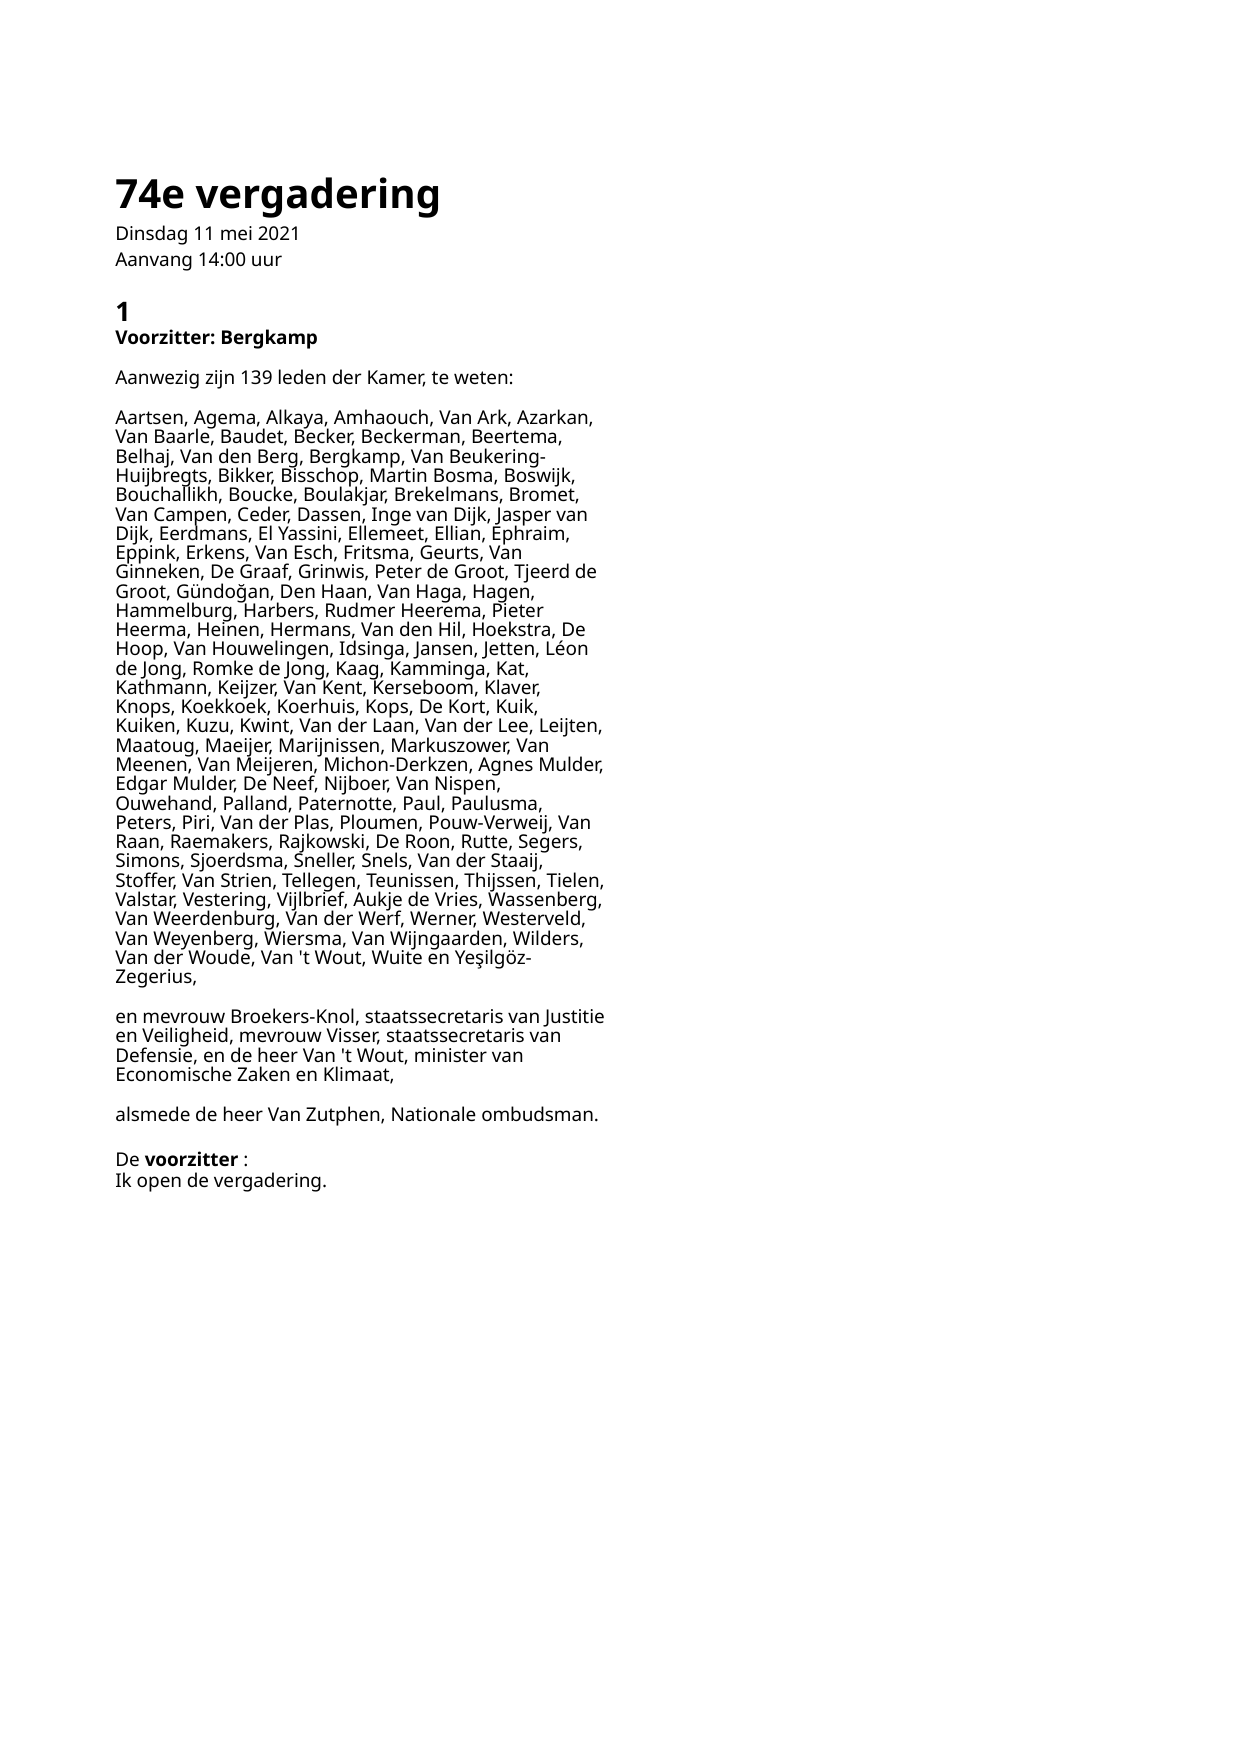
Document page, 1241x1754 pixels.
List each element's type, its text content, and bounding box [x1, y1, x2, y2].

text en mevrouw Broekers-Knol, staatssecretaris van Justitie en Veiligheid, mevrouw Visser, staatssecretaris van Defensie, en de heer Van 't Wout, minister van Economische Zaken en Klimaat, [115, 1008, 605, 1085]
text De voorzitter : [115, 1146, 605, 1172]
text Dinsdag 11 mei 2021 [115, 220, 605, 246]
text Aanwezig zijn 139 leden der Kamer, te weten: [115, 369, 605, 388]
text alsmede de heer Van Zutphen, Nationale ombudsman. [115, 1106, 605, 1125]
text 1 [115, 292, 605, 329]
text Aartsen, Agema, Alkaya, Amhaouch, Van Ark, Azarkan, Van Baarle, Baudet, Becker, Beckerman, Beertema, Belhaj, Van den Berg, Bergkamp, Van Beukering-Huijbregts, Bikker, Bisschop, Martin Bosma, Boswijk, Bouchallikh, Boucke, Boulakjar, Brekelmans, Bromet, Van Campen, Ceder, Dassen, Inge van Dijk, Jasper van Dijk, Eerdmans, El Yassini, Ellemeet, Ellian, Ephraim, Eppink, Erkens, Van Esch, Fritsma, Geurts, Van Ginneken, De Graaf, Grinwis, Peter de Groot, Tjeerd de Groot, Gündoğan, Den Haan, Van Haga, Hagen, Hammelburg, Harbers, Rudmer Heerema, Pieter Heerma, Heinen, Hermans, Van den Hil, Hoekstra, De Hoop, Van Houwelingen, Idsinga, Jansen, Jetten, Léon de Jong, Romke de Jong, Kaag, Kamminga, Kat, Kathmann, Keijzer, Van Kent, Kerseboom, Klaver, Knops, Koekkoek, Koerhuis, Kops, De Kort, Kuik, Kuiken, Kuzu, Kwint, Van der Laan, Van der Lee, Leijten, Maatoug, Maeijer, Marijnissen, Markuszower, Van Meenen, Van Meijeren, Michon-Derkzen, Agnes Mulder, Edgar Mulder, De Neef, Nijboer, Van Nispen, Ouwehand, Palland, Paternotte, Paul, Paulusma, Peters, Piri, Van der Plas, Ploumen, Pouw-Verweij, Van Raan, Raemakers, Rajkowski, De Roon, Rutte, Segers, Simons, Sjoerdsma, Sneller, Snels, Van der Staaij, Stoffer, Van Strien, Tellegen, Teunissen, Thijssen, Tielen, Valstar, Vestering, Vijlbrief, Aukje de Vries, Wassenberg, Van Weerdenburg, Van der Werf, Werner, Westerveld, Van Weyenberg, Wiersma, Van Wijngaarden, Wilders, Van der Woude, Van 't Wout, Wuite en Yeşilgöz-Zegerius, [115, 409, 605, 987]
text Ik open de vergadering. [115, 1172, 605, 1191]
text Aanvang 14:00 uur [115, 246, 605, 272]
text Voorzitter: Bergkamp [115, 329, 605, 348]
text 74e vergadering [115, 165, 605, 220]
